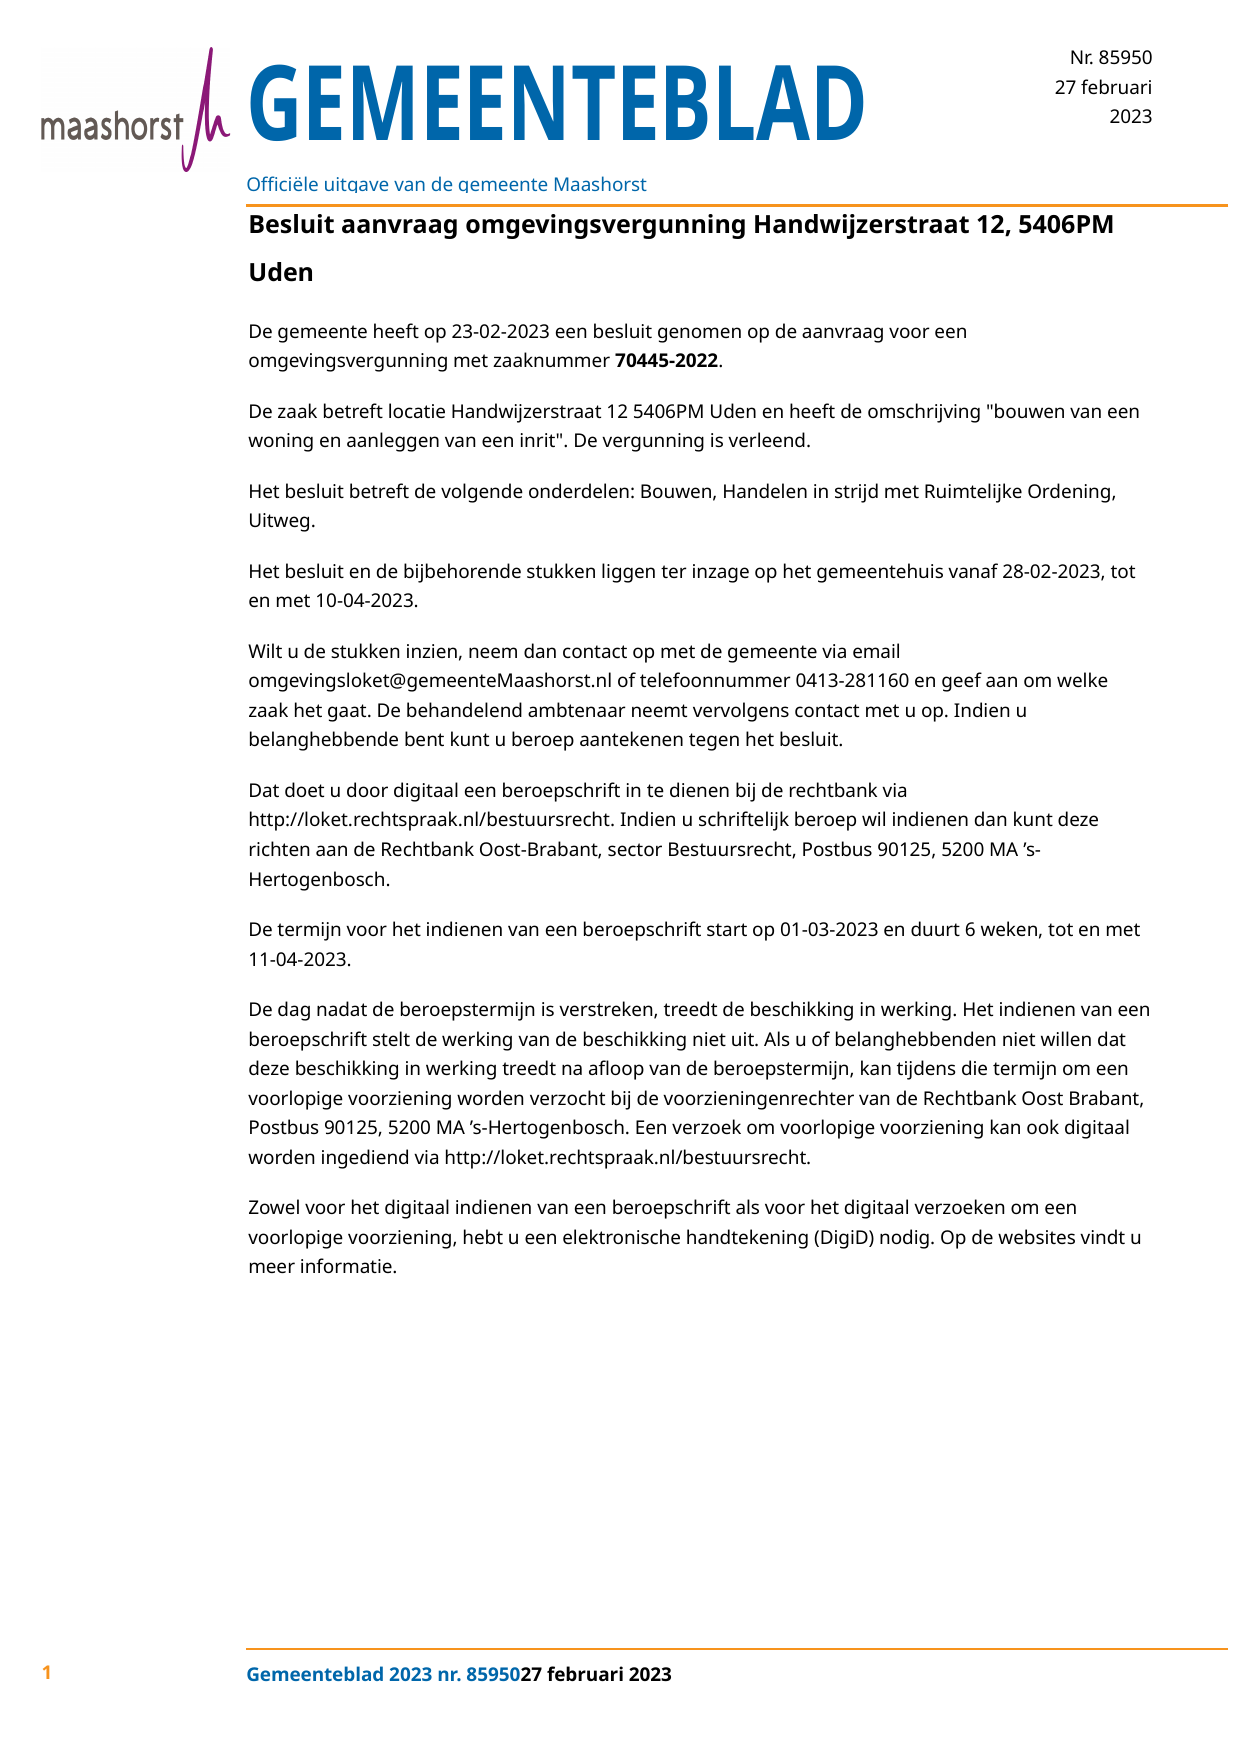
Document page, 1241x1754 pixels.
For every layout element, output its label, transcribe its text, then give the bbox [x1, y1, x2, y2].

picture [41, 47, 231, 172]
text Besluit aanvraag omgevingsvergunning Handwijzerstraat 12, 5406PM Uden [248, 207, 1152, 288]
text Wilt u de stukken inzien, neem dan contact op met de gemeente via email omgevingsloket@gemeenteMaashorst.nl of telefoonnummer 0413-281160 en geef aan om welke zaak het gaat. De behandelend ambtenaar neemt vervolgens contact met u op. Indien u belanghebbende bent kunt u beroep aantekenen tegen het besluit. [248, 638, 1152, 752]
text De zaak betreft locatie Handwijzerstraat 12 5406PM Uden en heeft de omschrijving "bouwen van een woning en aanleggen van een inrit". De vergunning is verleend. [248, 398, 1152, 453]
text Zowel voor het digitaal indienen van een beroepschrift als voor het digitaal verzoeken om een voorlopige voorziening, hebt u een elektronische handtekening (DigiD) nodig. Op de websites vindt u meer informatie. [248, 1194, 1152, 1279]
text De dag nadat de beroepstermijn is verstreken, treedt de beschikking in werking. Het indienen van een beroepschrift stelt de werking van de beschikking niet uit. Als u of belanghebbenden niet willen dat deze beschikking in werking treedt na afloop van de beroepstermijn, kan tijdens die termijn om een voorlopige voorziening worden verzocht bij de voorzieningenrechter van de Rechtbank Oost Brabant, Postbus 90125, 5200 MA ’s-Hertogenbosch. Een verzoek om voorlopige voorziening kan ook digitaal worden ingediend via http://loket.rechtspraak.nl/bestuursrecht. [248, 996, 1152, 1170]
text Het besluit en de bijbehorende stukken liggen ter inzage op het gemeentehuis vanaf 28-02-2023, tot en met 10-04-2023. [248, 558, 1152, 613]
text De gemeente heeft op 23-02-2023 een besluit genomen op de aanvraag voor een omgevingsvergunning met zaaknummer 70445-2022. [248, 318, 1152, 373]
text De termijn voor het indienen van een beroepschrift start op 01-03-2023 en duurt 6 weken, tot en met 11-04-2023. [248, 916, 1152, 972]
text Het besluit betreft de volgende onderdelen: Bouwen, Handelen in strijd met Ruimtelijke Ordening, Uitweg. [248, 478, 1152, 533]
text Dat doet u door digitaal een beroepschrift in te dienen bij de rechtbank via http://loket.rechtspraak.nl/bestuursrecht. Indien u schriftelijk beroep wil indienen dan kunt deze richten aan de Rechtbank Oost-Brabant, sector Bestuursrecht, Postbus 90125, 5200 MA ’s-Hertogenbosch. [248, 777, 1152, 892]
